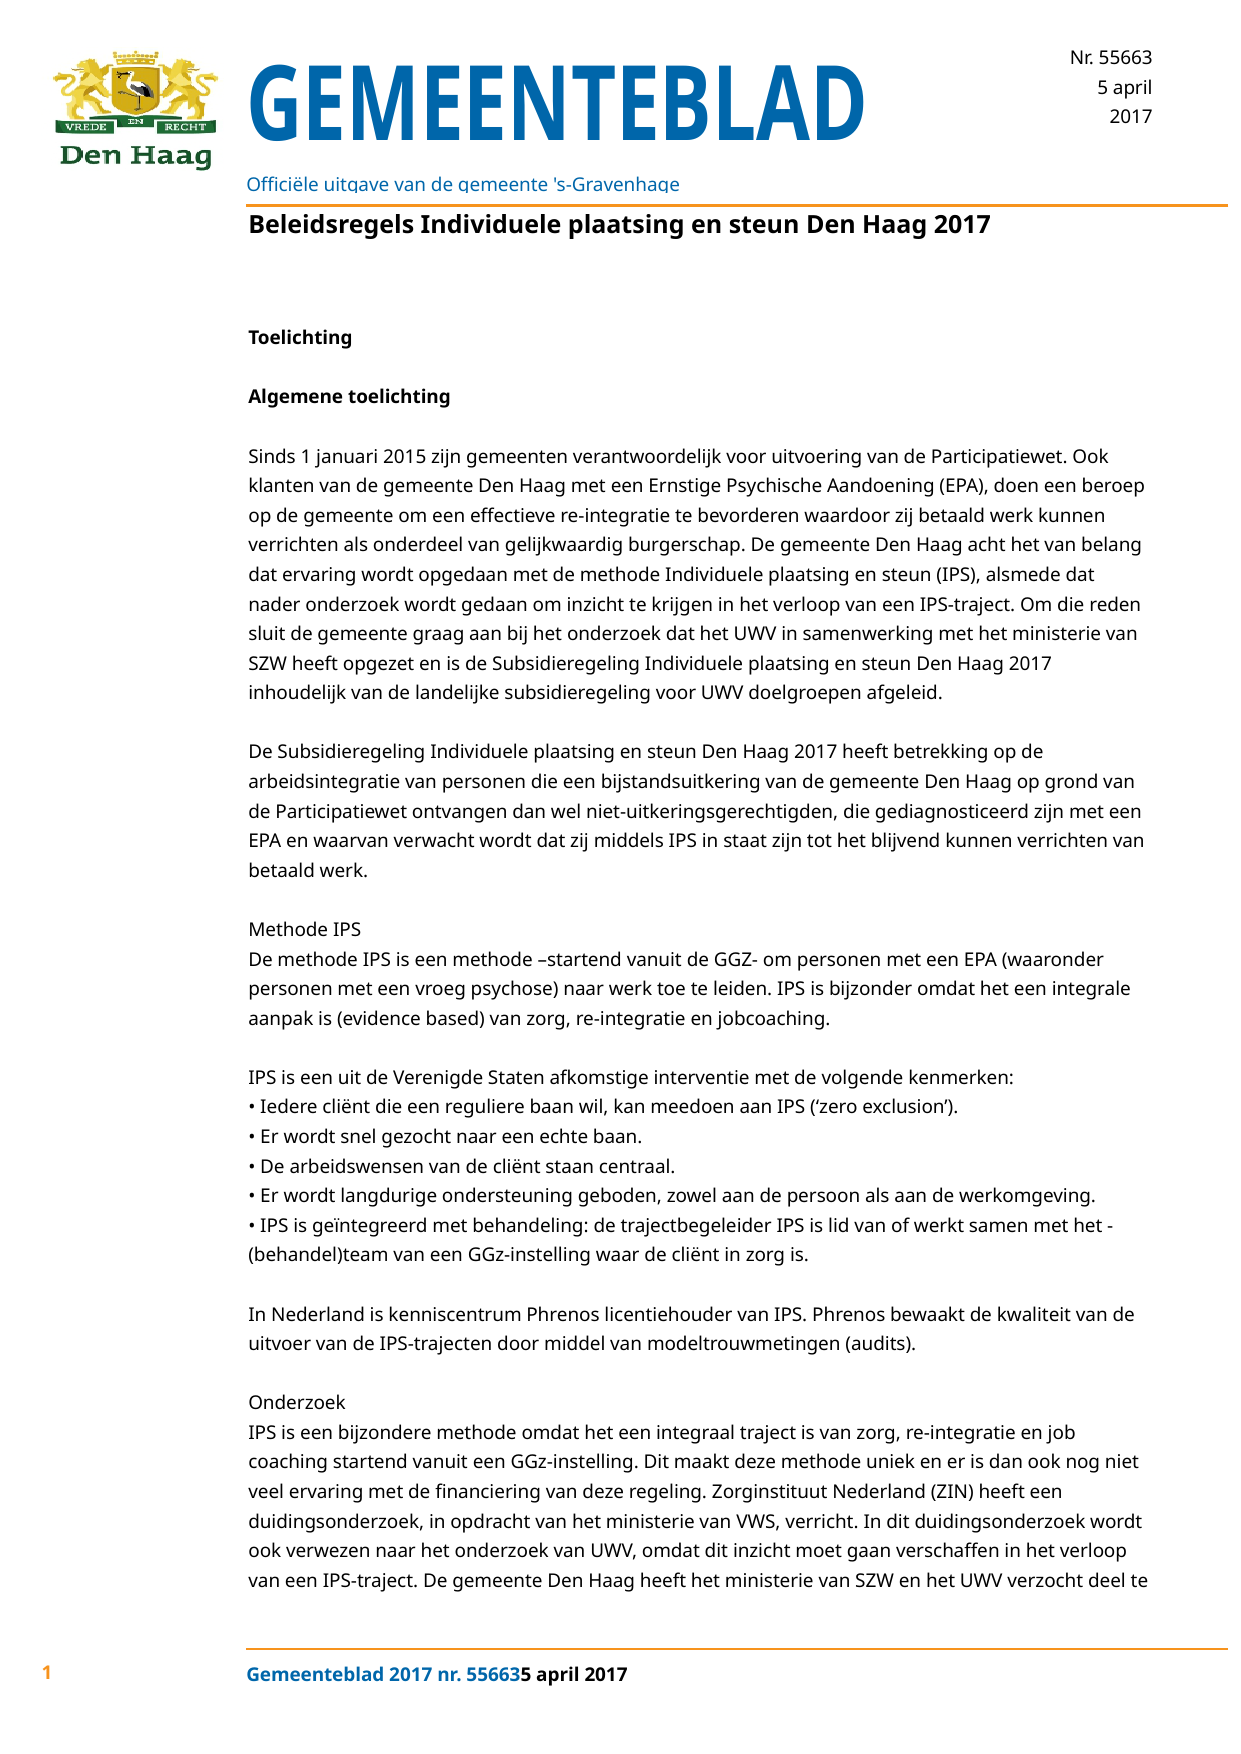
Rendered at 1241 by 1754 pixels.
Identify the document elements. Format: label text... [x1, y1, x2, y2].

text Sinds 1 januari 2015 zijn gemeenten verantwoordelijk voor uitvoering van de Participatiewet. Ook klanten van de gemeente Den Haag met een Ernstige Psychische Aandoening (EPA), doen een beroep op de gemeente om een effectieve re-integratie te bevorderen waardoor zij betaald werk kunnen verrichten als onderdeel van gelijkwaardig burgerschap. De gemeente Den Haag acht het van belang dat ervaring wordt opgedaan met de methode Individuele plaatsing en steun (IPS), alsmede dat nader onderzoek wordt gedaan om inzicht te krijgen in het verloop van een IPS-traject. Om die reden sluit de gemeente graag aan bij het onderzoek dat het UWV in samenwerking met het ministerie van SZW heeft opgezet en is de Subsidieregeling Individuele plaatsing en steun Den Haag 2017 inhoudelijk van de landelijke subsidieregeling voor UWV doelgroepen afgeleid. [248, 443, 1152, 705]
text De Subsidieregeling Individuele plaatsing en steun Den Haag 2017 heeft betrekking op de arbeidsintegratie van personen die een bijstandsuitkering van de gemeente Den Haag op grond van de Participatiewet ontvangen dan wel niet-uitkeringsgerechtigden, die gediagnosticeerd zijn met een EPA en waarvan verwacht wordt dat zij middels IPS in staat zijn tot het blijvend kunnen verrichten van betaald werk. [248, 739, 1152, 883]
text De methode IPS is een methode –startend vanuit de GGZ- om personen met een EPA (waaronder personen met een vroeg psychose) naar werk toe te leiden. IPS is bijzonder omdat het een integrale aanpak is (evidence based) van zorg, re-integratie en jobcoaching. [248, 946, 1152, 1031]
text Algemene toelichting [248, 384, 1152, 409]
text In Nederland is kenniscentrum Phrenos licentiehouder van IPS. Phrenos bewaakt de kwaliteit van de uitvoer van de IPS-trajecten door middel van modeltrouwmetingen (audits). [248, 1301, 1152, 1356]
text Beleidsregels Individuele plaatsing en steun Den Haag 2017 [248, 207, 1152, 241]
text IPS is een bijzondere methode omdat het een integraal traject is van zorg, re-integratie en job coaching startend vanuit een GGz-instelling. Dit maakt deze methode uniek en er is dan ook nog niet veel ervaring met de financiering van deze regeling. Zorginstituut Nederland (ZIN) heeft een duidingsonderzoek, in opdracht van het ministerie van VWS, verricht. In dit duidingsonderzoek wordt ook verwezen naar het onderzoek van UWV, omdat dit inzicht moet gaan verschaffen in het verloop van een IPS-traject. De gemeente Den Haag heeft het ministerie van SZW en het UWV verzocht deel te [248, 1419, 1152, 1593]
text • Er wordt langdurige ondersteuning geboden, zowel aan de persoon als aan de werkomgeving. [248, 1182, 1152, 1208]
text Onderzoek [248, 1389, 1152, 1415]
text Methode IPS [248, 916, 1152, 942]
text • Iedere cliënt die een reguliere baan wil, kan meedoen aan IPS (‘zero exclusion’). [248, 1094, 1152, 1119]
picture [41, 47, 231, 172]
text • IPS is geïntegreerd met behandeling: de trajectbegeleider IPS is lid van of werkt samen met het -(behandel)team van een GGz-instelling waar de cliënt in zorg is. [248, 1212, 1152, 1267]
text • De arbeidswensen van de cliënt staan centraal. [248, 1153, 1152, 1178]
text • Er wordt snel gezocht naar een echte baan. [248, 1123, 1152, 1149]
text IPS is een uit de Verenigde Staten afkomstige interventie met de volgende kenmerken: [248, 1064, 1152, 1090]
text Toelichting [248, 324, 1152, 350]
